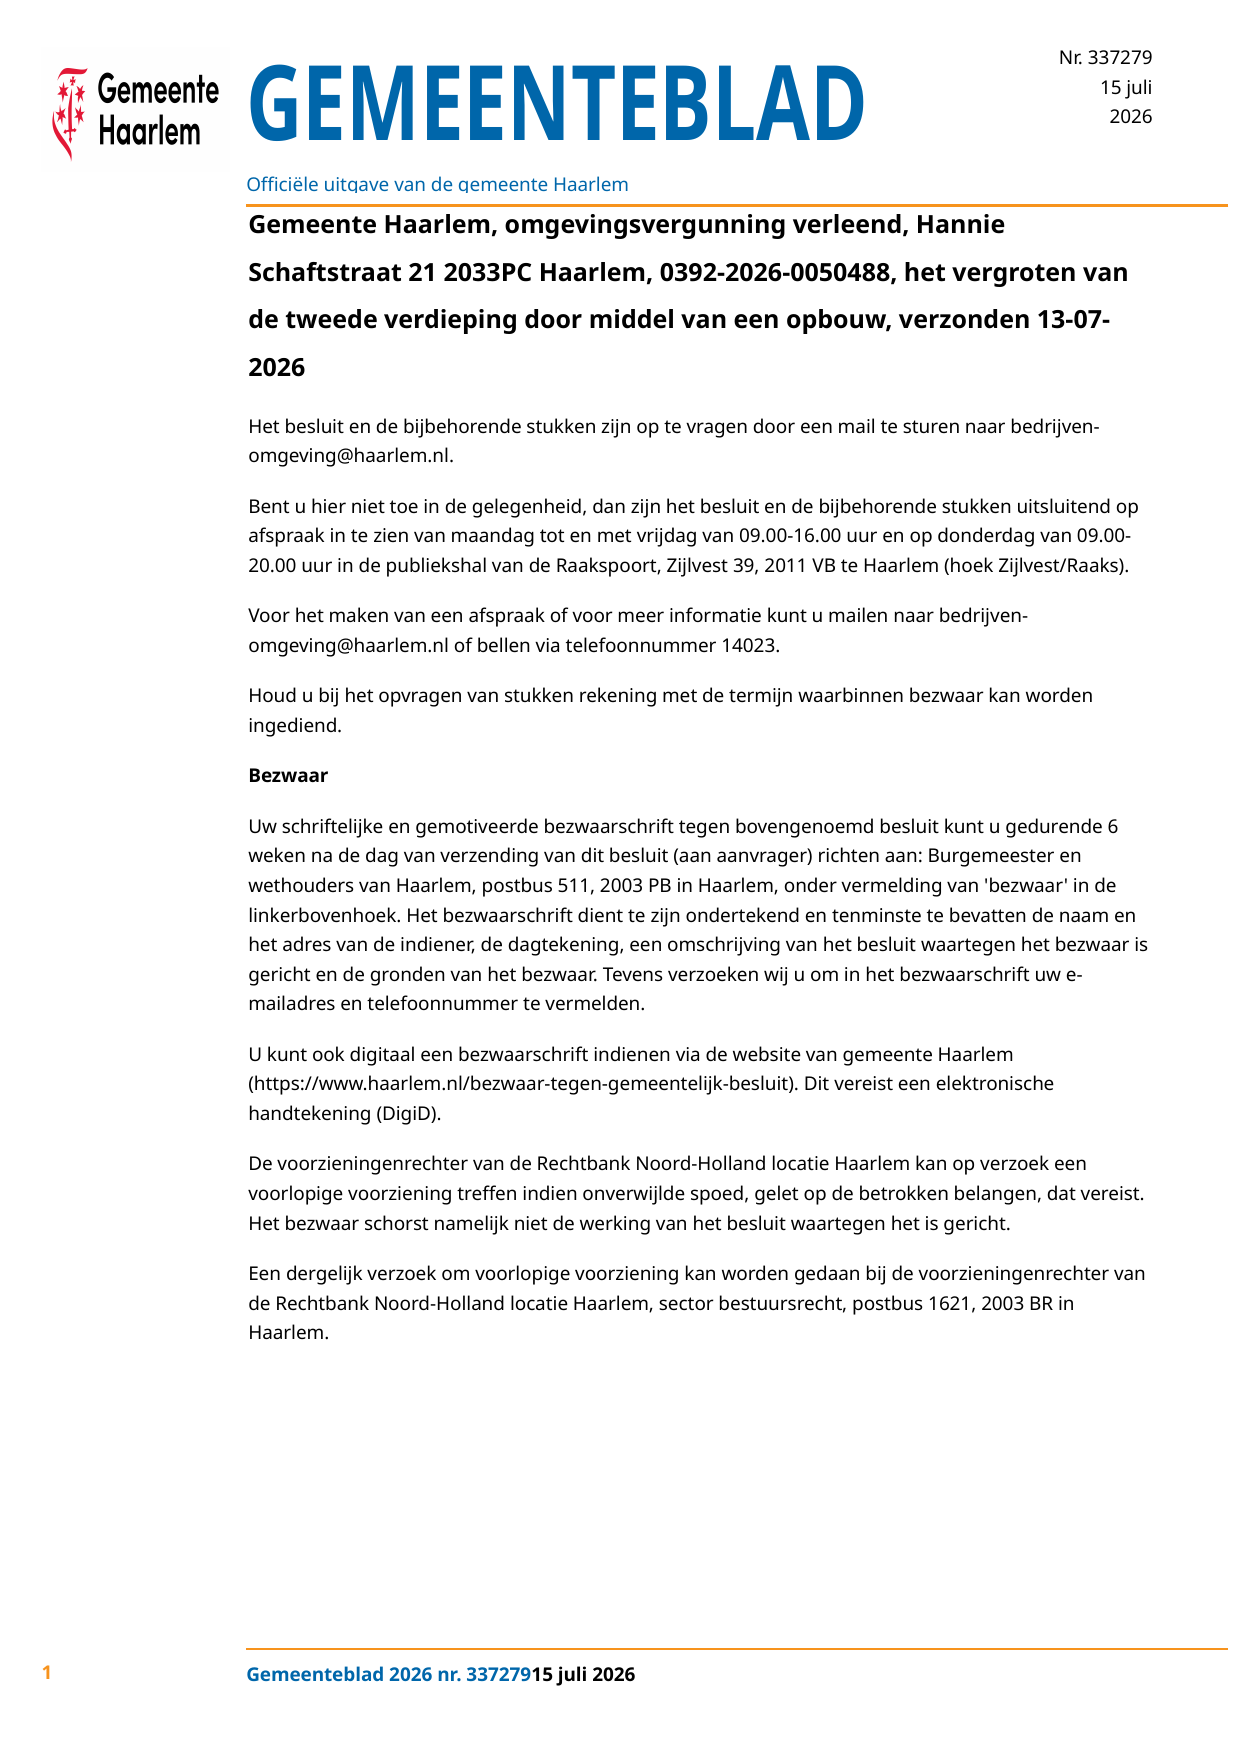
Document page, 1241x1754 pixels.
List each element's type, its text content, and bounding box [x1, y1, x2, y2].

text Houd u bij het opvragen van stukken rekening met de termijn waarbinnen bezwaar kan worden ingediend. [248, 683, 1152, 738]
text Gemeente Haarlem, omgevingsvergunning verleend, Hannie Schaftstraat 21 2033PC Haarlem, 0392-2026-0050488, het vergroten van de tweede verdieping door middel van een opbouw, verzonden 13-07-2026 [248, 207, 1152, 384]
text De voorzieningenrechter van de Rechtbank Noord-Holland locatie Haarlem kan op verzoek een voorlopige voorziening treffen indien onverwijlde spoed, gelet op de betrokken belangen, dat vereist. Het bezwaar schorst namelijk niet de werking van het besluit waartegen het is gericht. [248, 1151, 1152, 1236]
picture [41, 47, 231, 172]
text Een dergelijk verzoek om voorlopige voorziening kan worden gedaan bij de voorzieningenrechter van de Rechtbank Noord-Holland locatie Haarlem, sector bestuursrecht, postbus 1621, 2003 BR in Haarlem. [248, 1260, 1152, 1345]
text Uw schriftelijke en gemotiveerde bezwaarschrift tegen bovengenoemd besluit kunt u gedurende 6 weken na de dag van verzending van dit besluit (aan aanvrager) richten aan: Burgemeester en wethouders van Haarlem, postbus 511, 2003 PB in Haarlem, onder vermelding van 'bezwaar' in de linkerbovenhoek. Het bezwaarschrift dient te zijn ondertekend en tenminste te bevatten de naam en het adres van de indiener, de dagtekening, een omschrijving van het besluit waartegen het bezwaar is gericht en de gronden van het bezwaar. Tevens verzoeken wij u om in het bezwaarschrift uw e-mailadres en telefoonnummer te vermelden. [248, 813, 1152, 1016]
text Bezwaar [248, 763, 1152, 788]
text Bent u hier niet toe in de gelegenheid, dan zijn het besluit en de bijbehorende stukken uitsluitend op afspraak in te zien van maandag tot en met vrijdag van 09.00-16.00 uur en op donderdag van 09.00-20.00 uur in de publiekshal van de Raakspoort, Zijlvest 39, 2011 VB te Haarlem (hoek Zijlvest/Raaks). [248, 493, 1152, 578]
text Het besluit en de bijbehorende stukken zijn op te vragen door een mail te sturen naar bedrijven-omgeving@haarlem.nl. [248, 413, 1152, 468]
text U kunt ook digitaal een bezwaarschrift indienen via de website van gemeente Haarlem (https://www.haarlem.nl/bezwaar-tegen-gemeentelijk-besluit). Dit vereist een elektronische handtekening (DigiD). [248, 1041, 1152, 1126]
text Voor het maken van een afspraak of voor meer informatie kunt u mailen naar bedrijven-omgeving@haarlem.nl of bellen via telefoonnummer 14023. [248, 603, 1152, 658]
